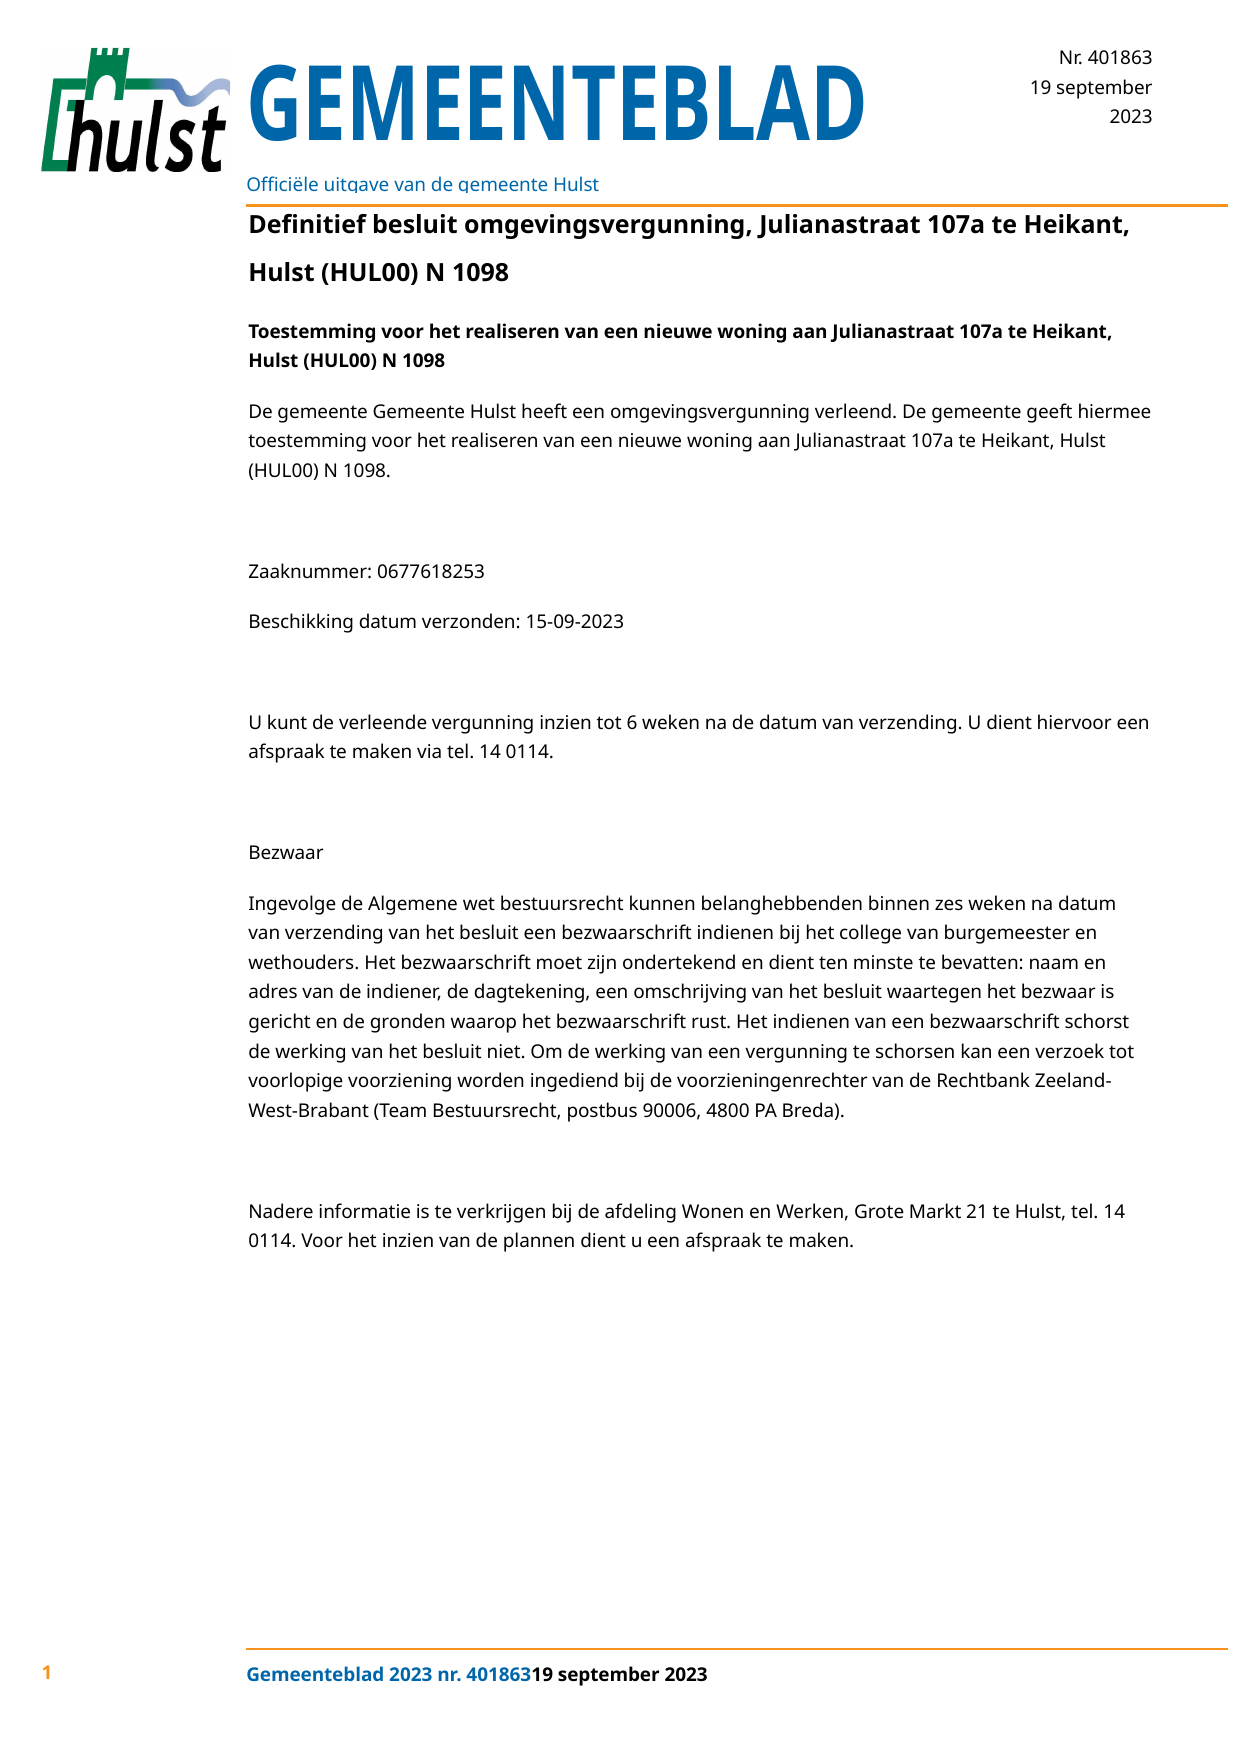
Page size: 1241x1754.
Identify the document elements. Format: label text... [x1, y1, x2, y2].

text Beschikking datum verzonden: 15-09-2023 [248, 608, 1152, 634]
text U kunt de verleende vergunning inzien tot 6 weken na de datum van verzending. U dient hiervoor een afspraak te maken via tel. 14 0114. [248, 709, 1152, 764]
text Ingevolge de Algemene wet bestuursrecht kunnen belanghebbenden binnen zes weken na datum van verzending van het besluit een bezwaarschrift indienen bij het college van burgemeester en wethouders. Het bezwaarschrift moet zijn ondertekend en dient ten minste te bevatten: naam en adres van de indiener, de dagtekening, een omschrijving van het besluit waartegen het bezwaar is gericht en de gronden waarop het bezwaarschrift rust. Het indienen van een bezwaarschrift schorst de werking van het besluit niet. Om de werking van een vergunning te schorsen kan een verzoek tot voorlopige voorziening worden ingediend bij de voorzieningenrechter van de Rechtbank Zeeland-West-Brabant (Team Bestuursrecht, postbus 90006, 4800 PA Breda). [248, 890, 1152, 1123]
picture [41, 47, 231, 172]
text Bezwaar [248, 839, 1152, 865]
text Nadere informatie is te verkrijgen bij de afdeling Wonen en Werken, Grote Markt 21 te Hulst, tel. 14 0114. Voor het inzien van de plannen dient u een afspraak te maken. [248, 1198, 1152, 1253]
text Zaaknummer: 0677618253 [248, 558, 1152, 584]
text De gemeente Gemeente Hulst heeft een omgevingsvergunning verleend. De gemeente geeft hiermee toestemming voor het realiseren van een nieuwe woning aan Julianastraat 107a te Heikant, Hulst (HUL00) N 1098. [248, 398, 1152, 483]
text Definitief besluit omgevingsvergunning, Julianastraat 107a te Heikant, Hulst (HUL00) N 1098 [248, 207, 1152, 288]
text Toestemming voor het realiseren van een nieuwe woning aan Julianastraat 107a te Heikant, Hulst (HUL00) N 1098 [248, 318, 1152, 373]
